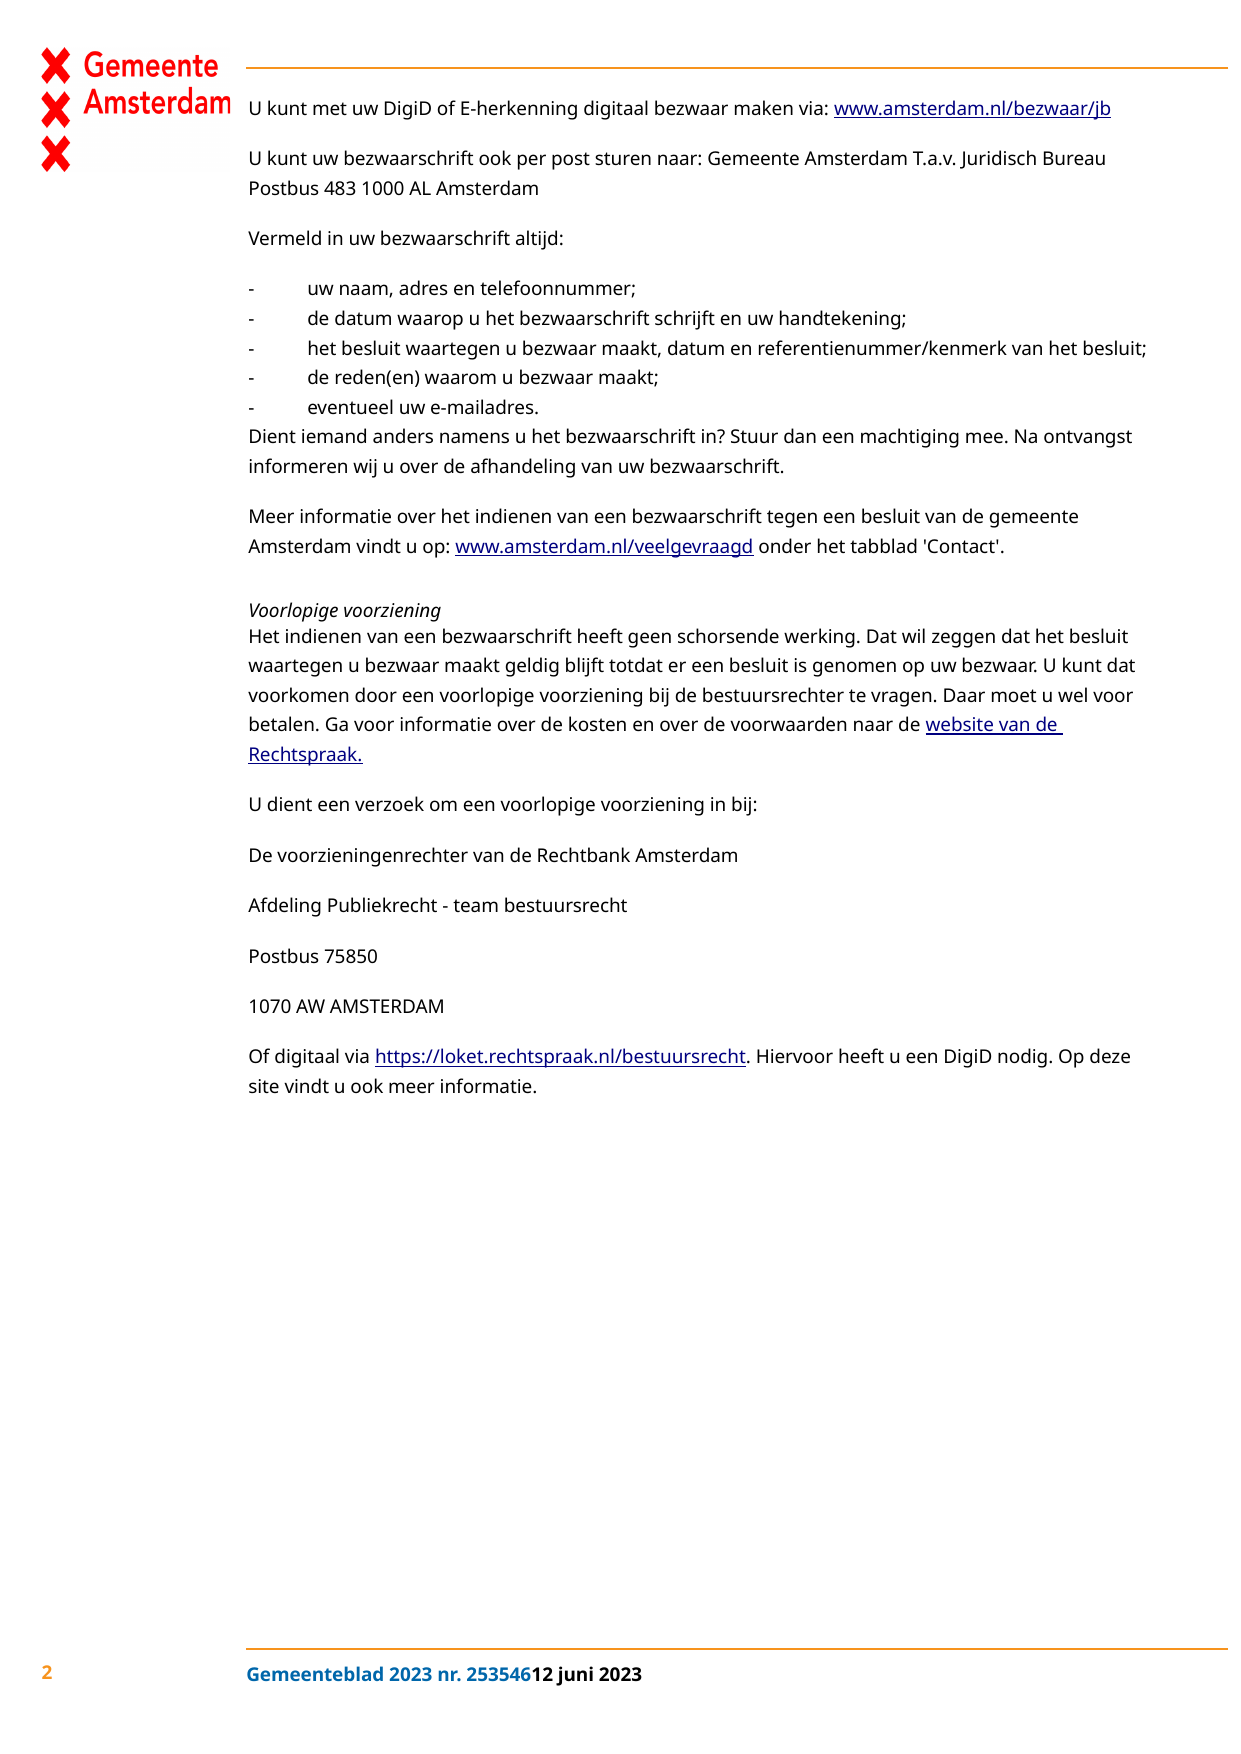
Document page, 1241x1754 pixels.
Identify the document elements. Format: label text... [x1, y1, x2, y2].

text U kunt met uw DigiD of E-herkenning digitaal bezwaar maken via: www.amsterdam.nl/bezwaar/jb [248, 95, 1152, 121]
text U kunt uw bezwaarschrift ook per post sturen naar: Gemeente Amsterdam T.a.v. Juridisch Bureau Postbus 483 1000 AL Amsterdam [248, 145, 1152, 201]
text U dient een verzoek om een voorlopige voorziening in bij: [248, 792, 1152, 817]
text Postbus 75850 [248, 943, 1152, 968]
picture [41, 47, 231, 172]
text Afdeling Publiekrecht - team bestuursrecht [248, 892, 1152, 918]
text 1070 AW AMSTERDAM [248, 993, 1152, 1019]
list de reden(en) waarom u bezwaar maakt; [248, 364, 1152, 390]
text Vermeld in uw bezwaarschrift altijd: [248, 225, 1152, 251]
list uw naam, adres en telefoonnummer; [248, 276, 1152, 301]
text Voorlopige voorziening [248, 597, 1152, 623]
list de datum waarop u het bezwaarschrift schrijft en uw handtekening; [248, 305, 1152, 331]
list het besluit waartegen u bezwaar maakt, datum en referentienummer/kenmerk van het besluit; [248, 335, 1152, 361]
text Dient iemand anders namens u het bezwaarschrift in? Stuur dan een machtiging mee. Na ontvangst informeren wij u over de afhandeling van uw bezwaarschrift. [248, 423, 1152, 479]
text Meer informatie over het indienen van een bezwaarschrift tegen een besluit van de gemeente Amsterdam vindt u op: www.amsterdam.nl/veelgevraagd onder het tabblad 'Contact'. [248, 503, 1152, 559]
text De voorzieningenrechter van de Rechtbank Amsterdam [248, 842, 1152, 868]
text Of digitaal via https://loket.rechtspraak.nl/bestuursrecht. Hiervoor heeft u een DigiD nodig. Op deze site vindt u ook meer informatie. [248, 1044, 1152, 1099]
text Het indienen van een bezwaarschrift heeft geen schorsende werking. Dat wil zeggen dat het besluit waartegen u bezwaar maakt geldig blijft totdat er een besluit is genomen op uw bezwaar. U kunt dat voorkomen door een voorlopige voorziening bij de bestuursrechter te vragen. Daar moet u wel voor betalen. Ga voor informatie over de kosten en over de voorwaarden naar de website van de Rechtspraak. [248, 623, 1152, 767]
list eventueel uw e-mailadres. [248, 394, 1152, 420]
